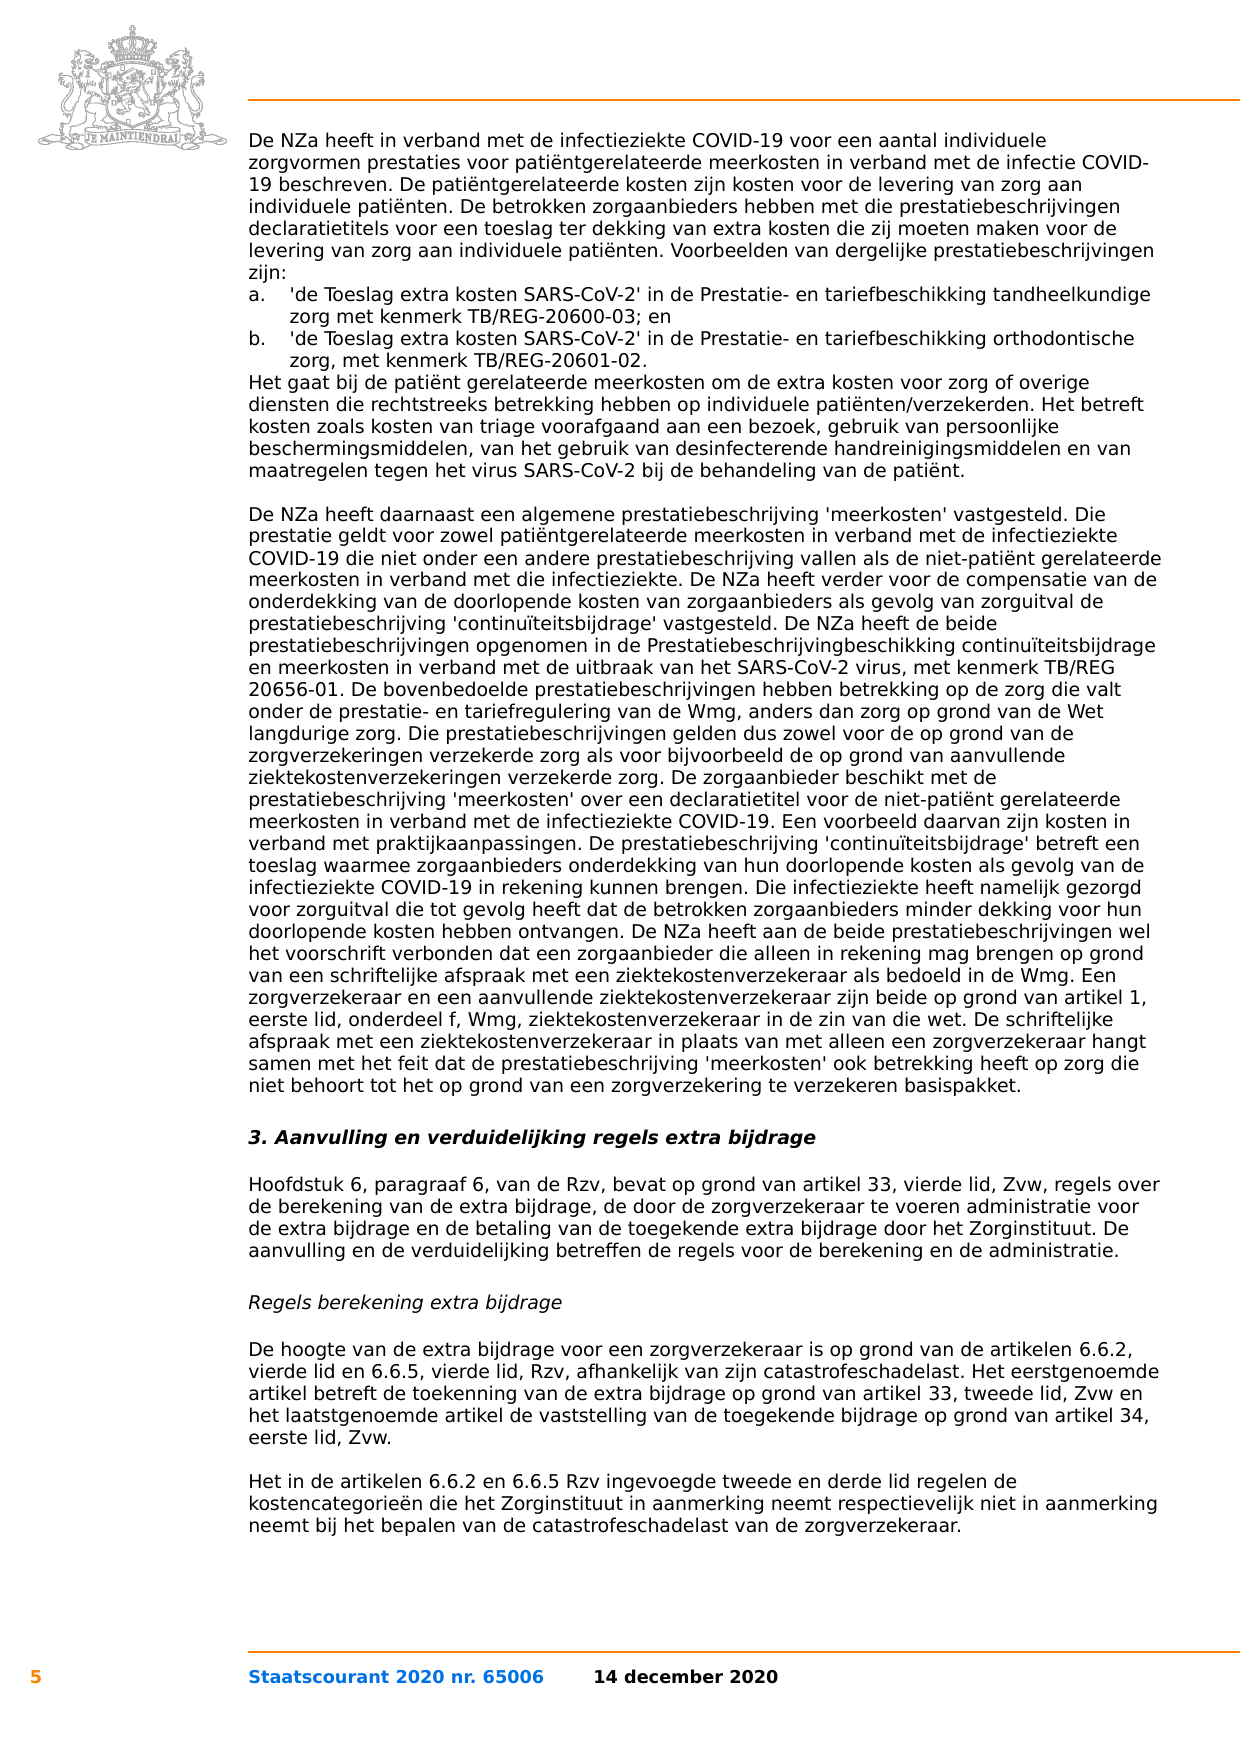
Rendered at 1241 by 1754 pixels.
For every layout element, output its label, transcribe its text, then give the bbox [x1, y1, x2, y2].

text Het in de artikelen 6.6.2 en 6.6.5 Rzv ingevoegde tweede en derde lid regelen de kostencategorieën die het Zorginstituut in aanmerking neemt respectievelijk niet in aanmerking neemt bij het bepalen van de catastrofeschadelast van de zorgverzekeraar. [248, 1471, 1163, 1536]
text b. 'de Toeslag extra kosten SARS-CoV-2' in de Prestatie- en tariefbeschikking orthodontische zorg, met kenmerk TB/REG-20601-02. [248, 328, 1163, 372]
subtitle 3. Aanvulling en verduidelijking regels extra bijdrage [248, 1127, 1163, 1149]
text De hoogte van de extra bijdrage voor een zorgverzekeraar is op grond van de artikelen 6.6.2, vierde lid en 6.6.5, vierde lid, Rzv, afhankelijk van zijn catastrofeschadelast. Het eerstgenoemde artikel betreft de toekenning van de extra bijdrage op grond van artikel 33, tweede lid, Zvw en het laatstgenoemde artikel de vaststelling van de toegekende bijdrage op grond van artikel 34, eerste lid, Zvw. [248, 1339, 1163, 1449]
text De NZa heeft daarnaast een algemene prestatiebeschrijving 'meerkosten' vastgesteld. Die prestatie geldt voor zowel patiëntgerelateerde meerkosten in verband met de infectieziekte COVID-19 die niet onder een andere prestatiebeschrijving vallen als de niet-patiënt gerelateerde meerkosten in verband met die infectieziekte. De NZa heeft verder voor de compensatie van de onderdekking van de doorlopende kosten van zorgaanbieders als gevolg van zorguitval de prestatiebeschrijving 'continuïteitsbijdrage' vastgesteld. De NZa heeft de beide prestatiebeschrijvingen opgenomen in de Prestatiebeschrijvingbeschikking continuïteitsbijdrage en meerkosten in verband met de uitbraak van het SARS-CoV-2 virus, met kenmerk TB/REG 20656-01. De bovenbedoelde prestatiebeschrijvingen hebben betrekking op de zorg die valt onder de prestatie- en tariefregulering van de Wmg, anders dan zorg op grond van de Wet langdurige zorg. Die prestatiebeschrijvingen gelden dus zowel voor de op grond van de zorgverzekeringen verzekerde zorg als voor bijvoorbeeld de op grond van aanvullende ziektekostenverzekeringen verzekerde zorg. De zorgaanbieder beschikt met de prestatiebeschrijving 'meerkosten' over een declaratietitel voor de niet-patiënt gerelateerde meerkosten in verband met de infectieziekte COVID-19. Een voorbeeld daarvan zijn kosten in verband met praktijkaanpassingen. De prestatiebeschrijving 'continuïteitsbijdrage' betreft een toeslag waarmee zorgaanbieders onderdekking van hun doorlopende kosten als gevolg van de infectieziekte COVID-19 in rekening kunnen brengen. Die infectieziekte heeft namelijk gezorgd voor zorguitval die tot gevolg heeft dat de betrokken zorgaanbieders minder dekking voor hun doorlopende kosten hebben ontvangen. De NZa heeft aan de beide prestatiebeschrijvingen wel het voorschrift verbonden dat een zorgaanbieder die alleen in rekening mag brengen op grond van een schriftelijke afspraak met een ziektekostenverzekeraar als bedoeld in de Wmg. Een zorgverzekeraar en een aanvullende ziektekostenverzekeraar zijn beide op grond van artikel 1, eerste lid, onderdeel f, Wmg, ziektekostenverzekeraar in de zin van die wet. De schriftelijke afspraak met een ziektekostenverzekeraar in plaats van met alleen een zorgverzekeraar hangt samen met het feit dat de prestatiebeschrijving 'meerkosten' ook betrekking heeft op zorg die niet behoort tot het op grond van een zorgverzekering te verzekeren basispakket. [248, 503, 1163, 1097]
text a. 'de Toeslag extra kosten SARS-CoV-2' in de Prestatie- en tariefbeschikking tandheelkundige zorg met kenmerk TB/REG-20600-03; en [248, 284, 1163, 328]
subtitle Regels berekening extra bijdrage [248, 1292, 1163, 1314]
text De NZa heeft in verband met de infectieziekte COVID-19 voor een aantal individuele zorgvormen prestaties voor patiëntgerelateerde meerkosten in verband met de infectie COVID-19 beschreven. De patiëntgerelateerde kosten zijn kosten voor de levering van zorg aan individuele patiënten. De betrokken zorgaanbieders hebben met die prestatiebeschrijvingen declaratietitels voor een toeslag ter dekking van extra kosten die zij moeten maken voor de levering van zorg aan individuele patiënten. Voorbeelden van dergelijke prestatiebeschrijvingen zijn: [248, 130, 1163, 284]
picture [38, 25, 227, 150]
text Het gaat bij de patiënt gerelateerde meerkosten om de extra kosten voor zorg of overige diensten die rechtstreeks betrekking hebben op individuele patiënten/verzekerden. Het betreft kosten zoals kosten van triage voorafgaand aan een bezoek, gebruik van persoonlijke beschermingsmiddelen, van het gebruik van desinfecterende handreinigingsmiddelen en van maatregelen tegen het virus SARS-CoV-2 bij de behandeling van de patiënt. [248, 372, 1163, 482]
text Hoofdstuk 6, paragraaf 6, van de Rzv, bevat op grond van artikel 33, vierde lid, Zvw, regels over de berekening van de extra bijdrage, de door de zorgverzekeraar te voeren administratie voor de extra bijdrage en de betaling van de toegekende extra bijdrage door het Zorginstituut. De aanvulling en de verduidelijking betreffen de regels voor de berekening en de administratie. [248, 1174, 1163, 1262]
